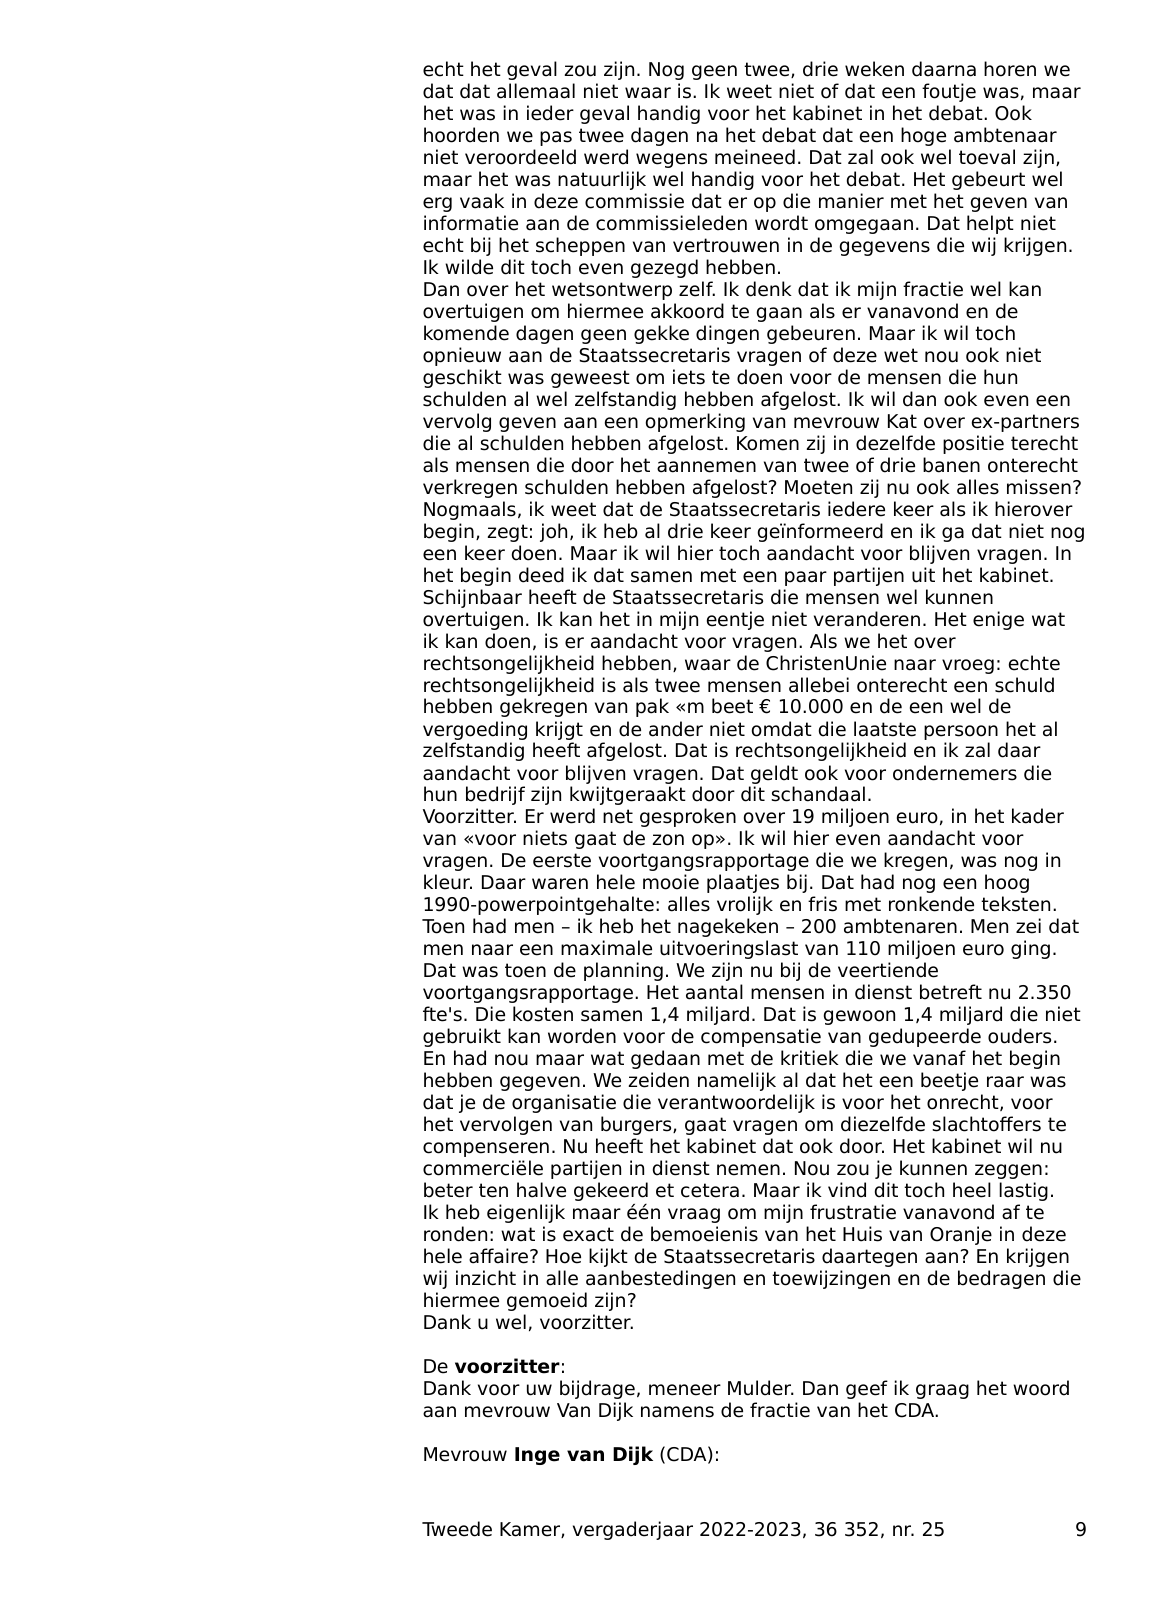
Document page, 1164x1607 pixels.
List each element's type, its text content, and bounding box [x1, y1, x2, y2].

text En had nou maar wat gedaan met de kritiek die we vanaf het begin hebben gegeven. We zeiden namelijk al dat het een beetje raar was dat je de organisatie die verantwoordelijk is voor het onrecht, voor het vervolgen van burgers, gaat vragen om diezelfde slachtoffers te compenseren. Nu heeft het kabinet dat ook door. Het kabinet wil nu commerciële partijen in dienst nemen. Nou zou je kunnen zeggen: beter ten halve gekeerd et cetera. Maar ik vind dit toch heel lastig. [422, 1048, 1087, 1202]
text Dan over het wetsontwerp zelf. Ik denk dat ik mijn fractie wel kan overtuigen om hiermee akkoord te gaan als er vanavond en de komende dagen geen gekke dingen gebeuren. Maar ik wil toch opnieuw aan de Staatssecretaris vragen of deze wet nou ook niet geschikt was geweest om iets te doen voor de mensen die hun schulden al wel zelfstandig hebben afgelost. Ik wil dan ook even een vervolg geven aan een opmerking van mevrouw Kat over ex-partners die al schulden hebben afgelost. Komen zij in dezelfde positie terecht als mensen die door het aannemen van twee of drie banen onterecht verkregen schulden hebben afgelost? Moeten zij nu ook alles missen? [422, 279, 1087, 499]
text Dank u wel, voorzitter. [422, 1312, 1087, 1334]
text Dank voor uw bijdrage, meneer Mulder. Dan geef ik graag het woord aan mevrouw Van Dijk namens de fractie van het CDA. [422, 1378, 1087, 1422]
text Nogmaals, ik weet dat de Staatssecretaris iedere keer als ik hierover begin, zegt: joh, ik heb al drie keer geïnformeerd en ik ga dat niet nog een keer doen. Maar ik wil hier toch aandacht voor blijven vragen. In het begin deed ik dat samen met een paar partijen uit het kabinet. Schijnbaar heeft de Staatssecretaris die mensen wel kunnen overtuigen. Ik kan het in mijn eentje niet veranderen. Het enige wat ik kan doen, is er aandacht voor vragen. Als we het over rechtsongelijkheid hebben, waar de ChristenUnie naar vroeg: echte rechtsongelijkheid is als twee mensen allebei onterecht een schuld hebben gekregen van pak «m beet € 10.000 en de een wel de vergoeding krijgt en de ander niet omdat die laatste persoon het al zelfstandig heeft afgelost. Dat is rechtsongelijkheid en ik zal daar aandacht voor blijven vragen. Dat geldt ook voor ondernemers die hun bedrijf zijn kwijtgeraakt door dit schandaal. [422, 499, 1087, 806]
text De voorzitter: [422, 1356, 1087, 1378]
text echt het geval zou zijn. Nog geen twee, drie weken daarna horen we dat dat allemaal niet waar is. Ik weet niet of dat een foutje was, maar het was in ieder geval handig voor het kabinet in het debat. Ook hoorden we pas twee dagen na het debat dat een hoge ambtenaar niet veroordeeld werd wegens meineed. Dat zal ook wel toeval zijn, maar het was natuurlijk wel handig voor het debat. Het gebeurt wel erg vaak in deze commissie dat er op die manier met het geven van informatie aan de commissieleden wordt omgegaan. Dat helpt niet echt bij het scheppen van vertrouwen in de gegevens die wij krijgen. Ik wilde dit toch even gezegd hebben. [422, 59, 1087, 279]
text Mevrouw Inge van Dijk (CDA): [422, 1444, 1087, 1466]
text Voorzitter. Er werd net gesproken over 19 miljoen euro, in het kader van «voor niets gaat de zon op». Ik wil hier even aandacht voor vragen. De eerste voortgangsrapportage die we kregen, was nog in kleur. Daar waren hele mooie plaatjes bij. Dat had nog een hoog 1990-powerpointgehalte: alles vrolijk en fris met ronkende teksten. Toen had men – ik heb het nagekeken – 200 ambtenaren. Men zei dat men naar een maximale uitvoeringslast van 110 miljoen euro ging. Dat was toen de planning. We zijn nu bij de veertiende voortgangsrapportage. Het aantal mensen in dienst betreft nu 2.350 fte's. Die kosten samen 1,4 miljard. Dat is gewoon 1,4 miljard die niet gebruikt kan worden voor de compensatie van gedupeerde ouders. [422, 806, 1087, 1048]
text Ik heb eigenlijk maar één vraag om mijn frustratie vanavond af te ronden: wat is exact de bemoeienis van het Huis van Oranje in deze hele affaire? Hoe kijkt de Staatssecretaris daartegen aan? En krijgen wij inzicht in alle aanbestedingen en toewijzingen en de bedragen die hiermee gemoeid zijn? [422, 1202, 1087, 1312]
